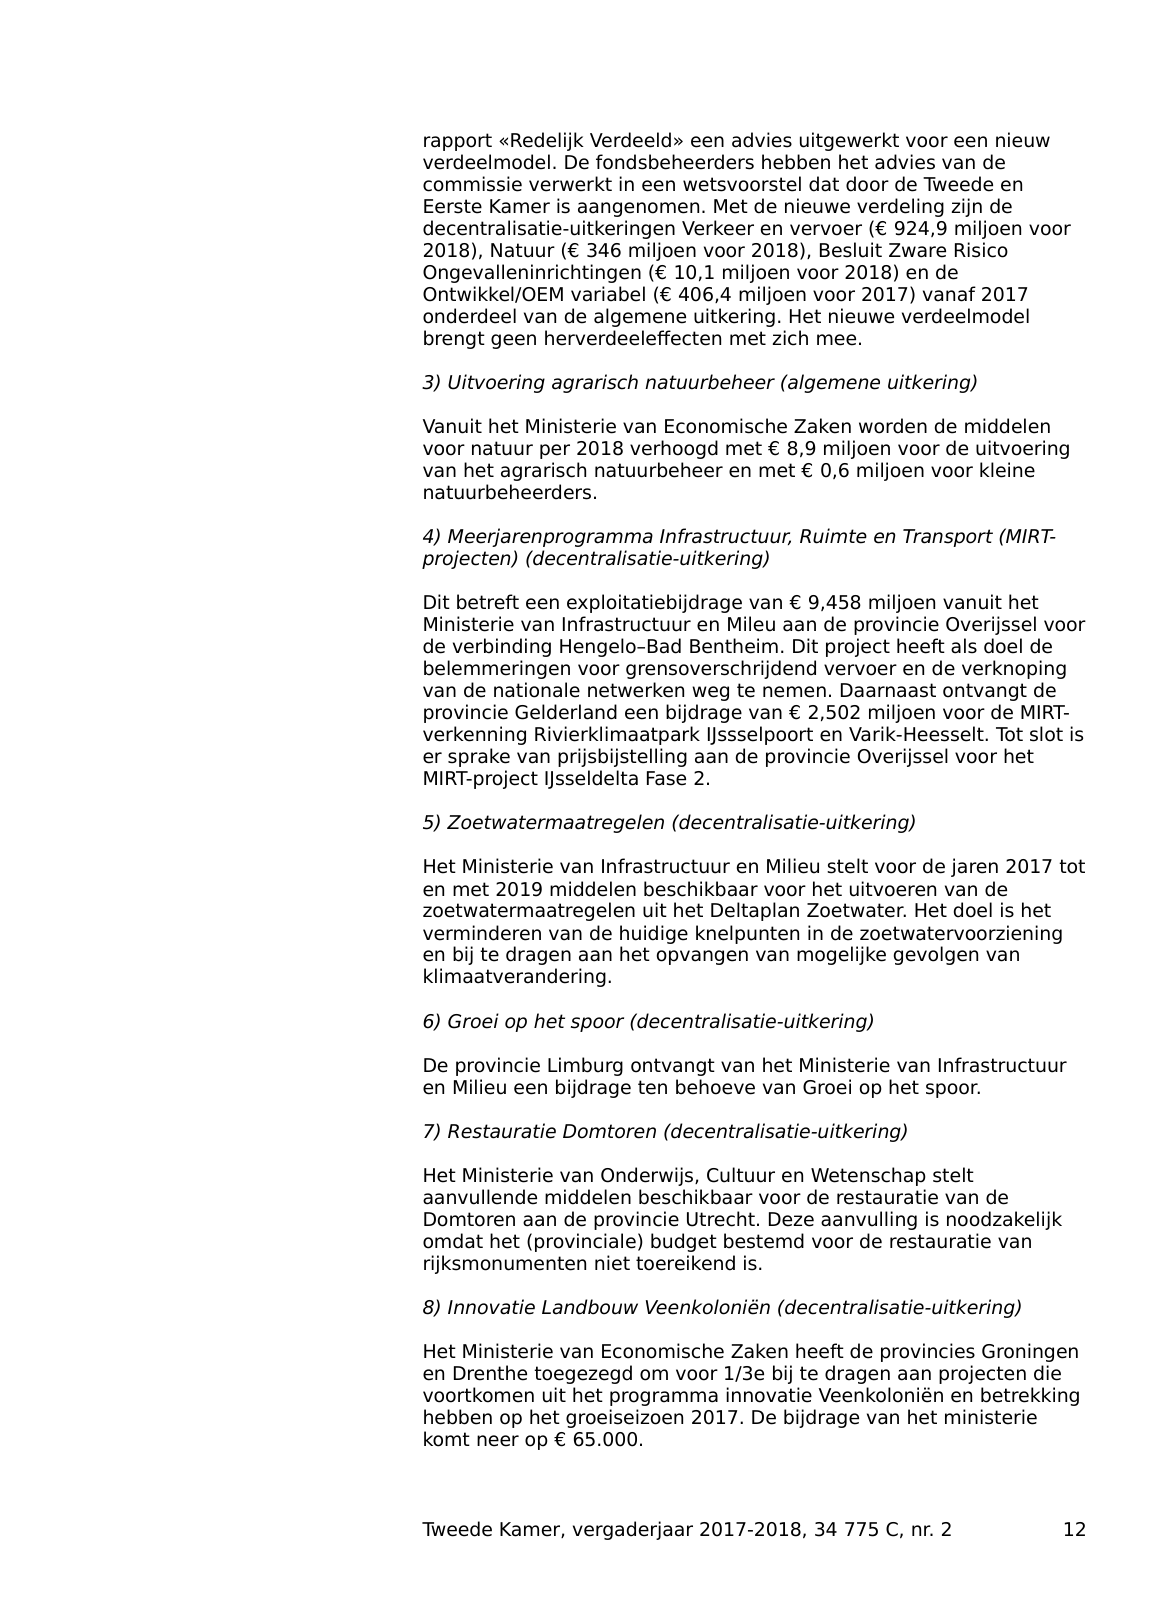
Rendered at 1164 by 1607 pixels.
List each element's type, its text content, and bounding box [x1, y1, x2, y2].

subtitle 3) Uitvoering agrarisch natuurbeheer (algemene uitkering) [422, 372, 1087, 394]
subtitle 7) Restauratie Domtoren (decentralisatie-uitkering) [422, 1121, 1087, 1143]
subtitle 5) Zoetwatermaatregelen (decentralisatie-uitkering) [422, 812, 1087, 834]
subtitle 8) Innovatie Landbouw Veenkoloniën (decentralisatie-uitkering) [422, 1297, 1087, 1319]
subtitle 6) Groei op het spoor (decentralisatie-uitkering) [422, 1011, 1087, 1032]
text Dit betreft een exploitatiebijdrage van € 9,458 miljoen vanuit het Ministerie van Infrastructuur en Mileu aan de provincie Overijssel voor de verbinding Hengelo–Bad Bentheim. Dit project heeft als doel de belemmeringen voor grensoverschrijdend vervoer en de verknoping van de nationale netwerken weg te nemen. Daarnaast ontvangt de provincie Gelderland een bijdrage van € 2,502 miljoen voor de MIRT-verkenning Rivierklimaatpark IJssselpoort en Varik-Heesselt. Tot slot is er sprake van prijsbijstelling aan de provincie Overijssel voor het MIRT-project IJsseldelta Fase 2. [422, 592, 1087, 790]
text Het Ministerie van Infrastructuur en Milieu stelt voor de jaren 2017 tot en met 2019 middelen beschikbaar voor het uitvoeren van de zoetwatermaatregelen uit het Deltaplan Zoetwater. Het doel is het verminderen van de huidige knelpunten in de zoetwatervoorziening en bij te dragen aan het opvangen van mogelijke gevolgen van klimaatverandering. [422, 856, 1087, 988]
subtitle 4) Meerjarenprogramma Infrastructuur, Ruimte en Transport (MIRT-projecten) (decentralisatie-uitkering) [422, 526, 1087, 570]
text rapport «Redelijk Verdeeld» een advies uitgewerkt voor een nieuw verdeelmodel. De fondsbeheerders hebben het advies van de commissie verwerkt in een wetsvoorstel dat door de Tweede en Eerste Kamer is aangenomen. Met de nieuwe verdeling zijn de decentralisatie-uitkeringen Verkeer en vervoer (€ 924,9 miljoen voor 2018), Natuur (€ 346 miljoen voor 2018), Besluit Zware Risico Ongevalleninrichtingen (€ 10,1 miljoen voor 2018) en de Ontwikkel/OEM variabel (€ 406,4 miljoen voor 2017) vanaf 2017 onderdeel van de algemene uitkering. Het nieuwe verdeelmodel brengt geen herverdeeleffecten met zich mee. [422, 130, 1087, 350]
text Het Ministerie van Economische Zaken heeft de provincies Groningen en Drenthe toegezegd om voor 1/3e bij te dragen aan projecten die voortkomen uit het programma innovatie Veenkoloniën en betrekking hebben op het groeiseizoen 2017. De bijdrage van het ministerie komt neer op € 65.000. [422, 1341, 1087, 1451]
text De provincie Limburg ontvangt van het Ministerie van Infrastructuur en Milieu een bijdrage ten behoeve van Groei op het spoor. [422, 1055, 1087, 1099]
text Het Ministerie van Onderwijs, Cultuur en Wetenschap stelt aanvullende middelen beschikbaar voor de restauratie van de Domtoren aan de provincie Utrecht. Deze aanvulling is noodzakelijk omdat het (provinciale) budget bestemd voor de restauratie van rijksmonumenten niet toereikend is. [422, 1165, 1087, 1275]
text Vanuit het Ministerie van Economische Zaken worden de middelen voor natuur per 2018 verhoogd met € 8,9 miljoen voor de uitvoering van het agrarisch natuurbeheer en met € 0,6 miljoen voor kleine natuurbeheerders. [422, 416, 1087, 504]
